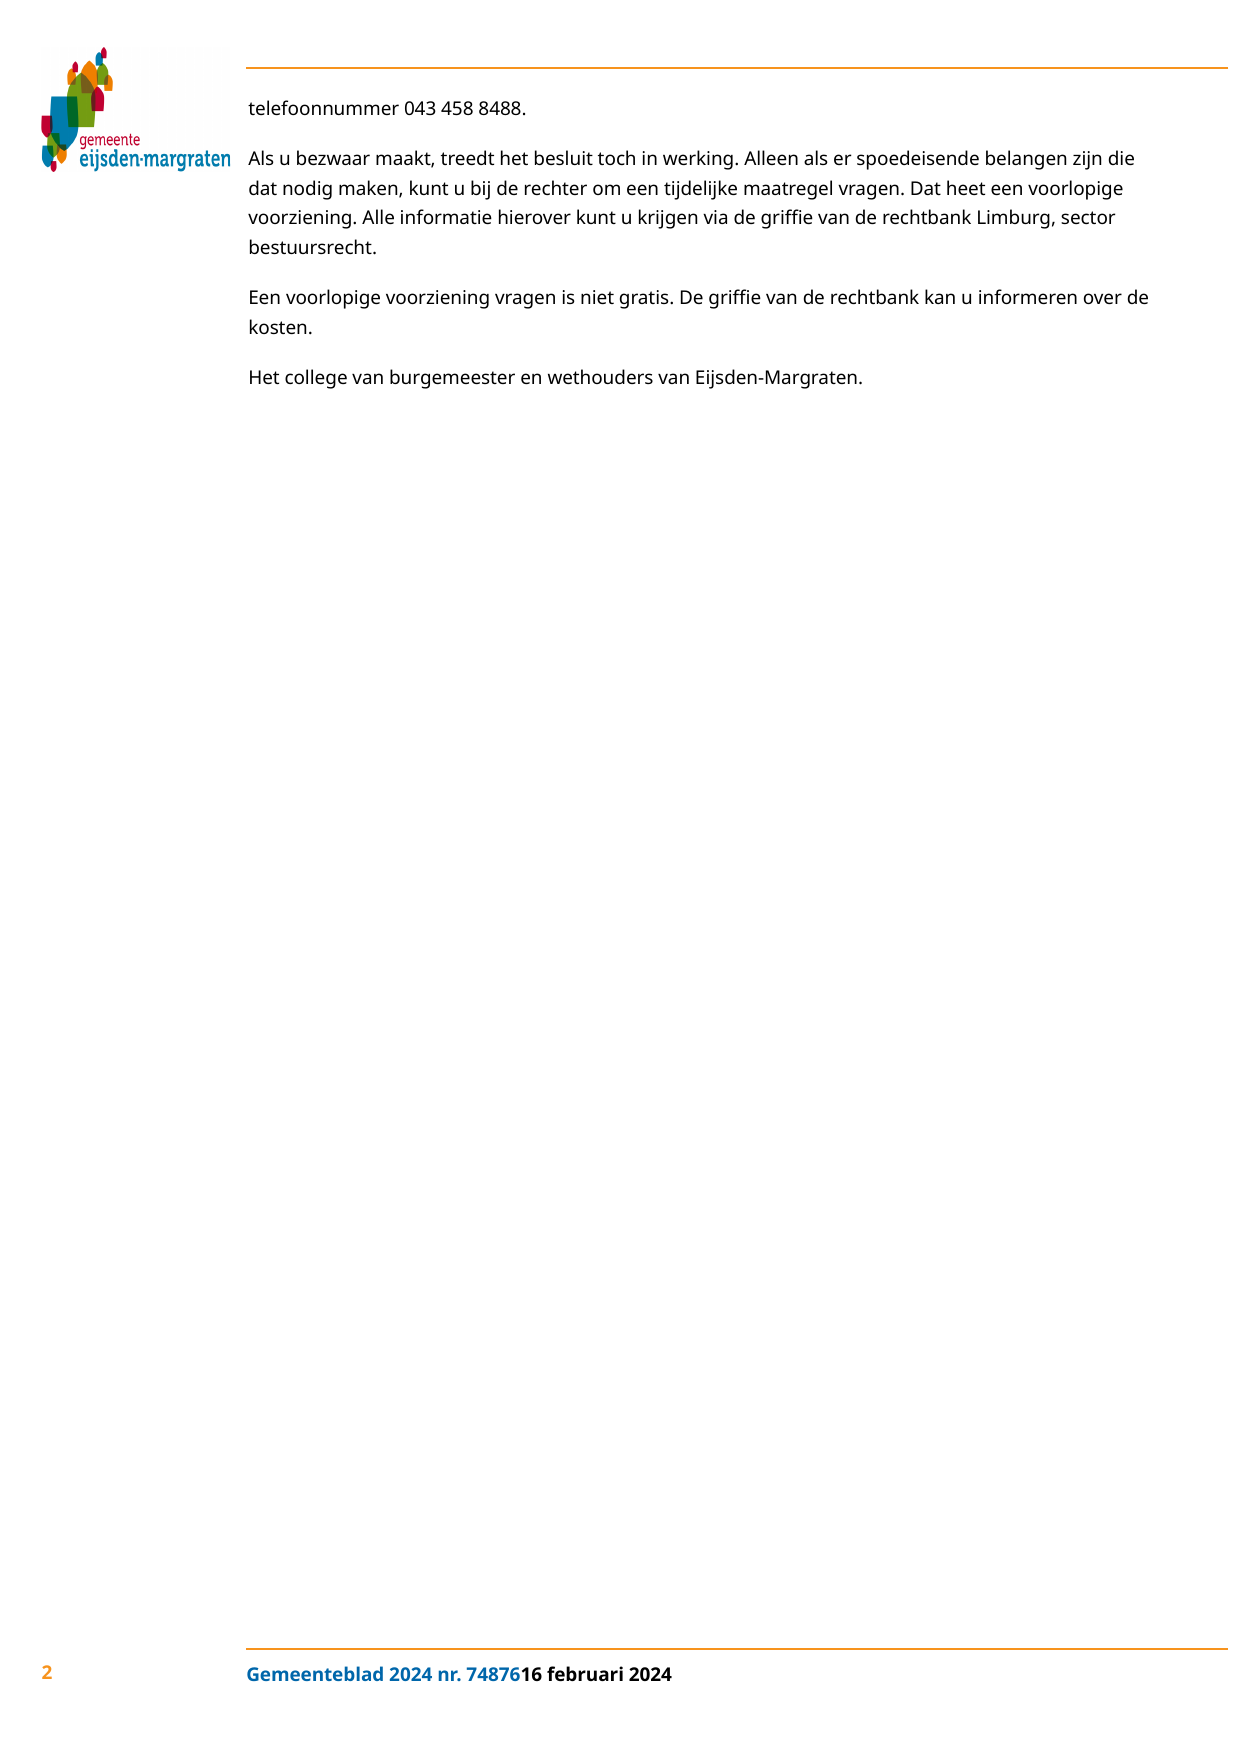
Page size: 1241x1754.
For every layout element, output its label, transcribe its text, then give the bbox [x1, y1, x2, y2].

text telefoonnummer 043 458 8488. [248, 95, 1152, 121]
text Als u bezwaar maakt, treedt het besluit toch in werking. Alleen als er spoedeisende belangen zijn die dat nodig maken, kunt u bij de rechter om een tijdelijke maatregel vragen. Dat heet een voorlopige voorziening. Alle informatie hierover kunt u krijgen via de griffie van de rechtbank Limburg, sector bestuursrecht. [248, 145, 1152, 260]
text Een voorlopige voorziening vragen is niet gratis. De griffie van de rechtbank kan u informeren over de kosten. [248, 284, 1152, 340]
picture [41, 47, 231, 172]
text Het college van burgemeester en wethouders van Eijsden-Margraten. [248, 364, 1152, 390]
